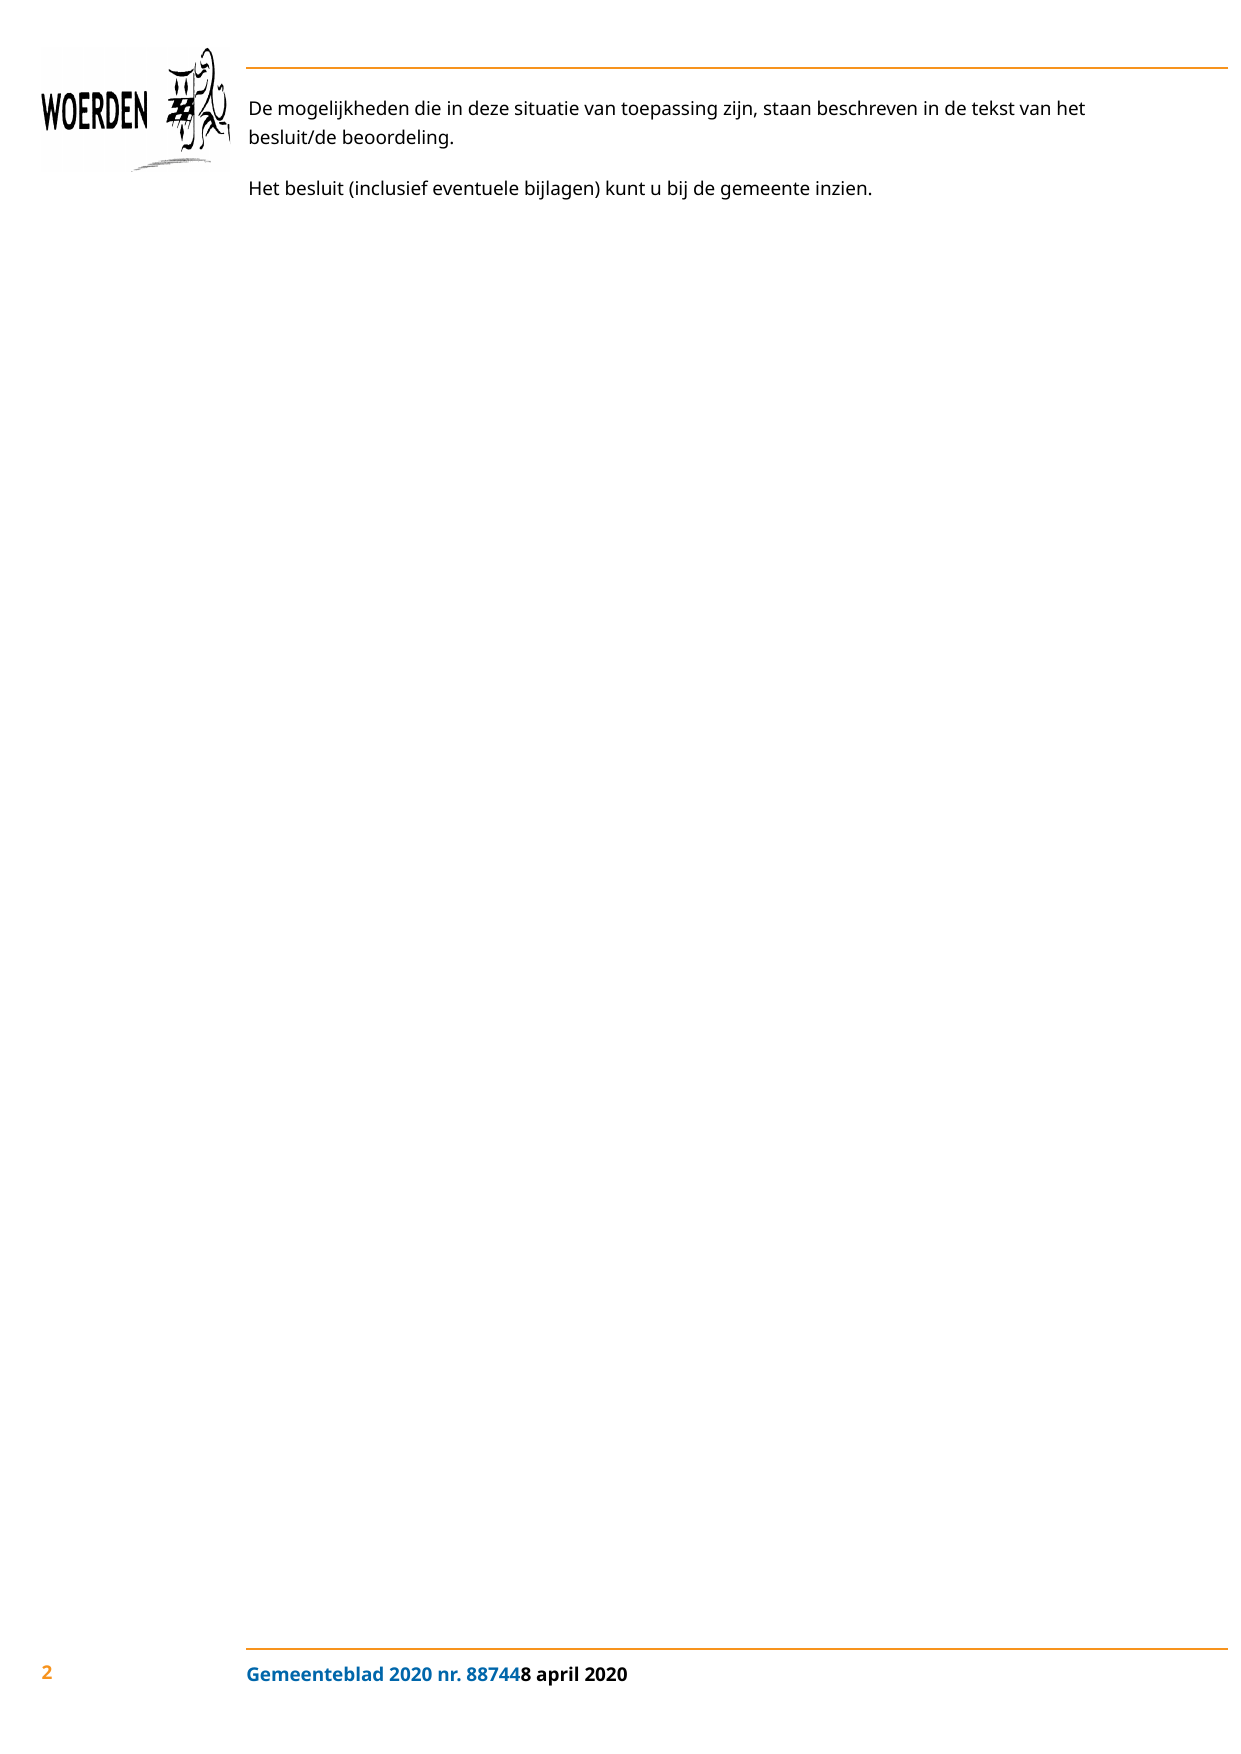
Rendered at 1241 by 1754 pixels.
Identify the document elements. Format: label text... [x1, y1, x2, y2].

text De mogelijkheden die in deze situatie van toepassing zijn, staan beschreven in de tekst van het besluit/de beoordeling. [248, 95, 1152, 150]
text Het besluit (inclusief eventuele bijlagen) kunt u bij de gemeente inzien. [248, 175, 1152, 201]
picture [41, 47, 231, 172]
